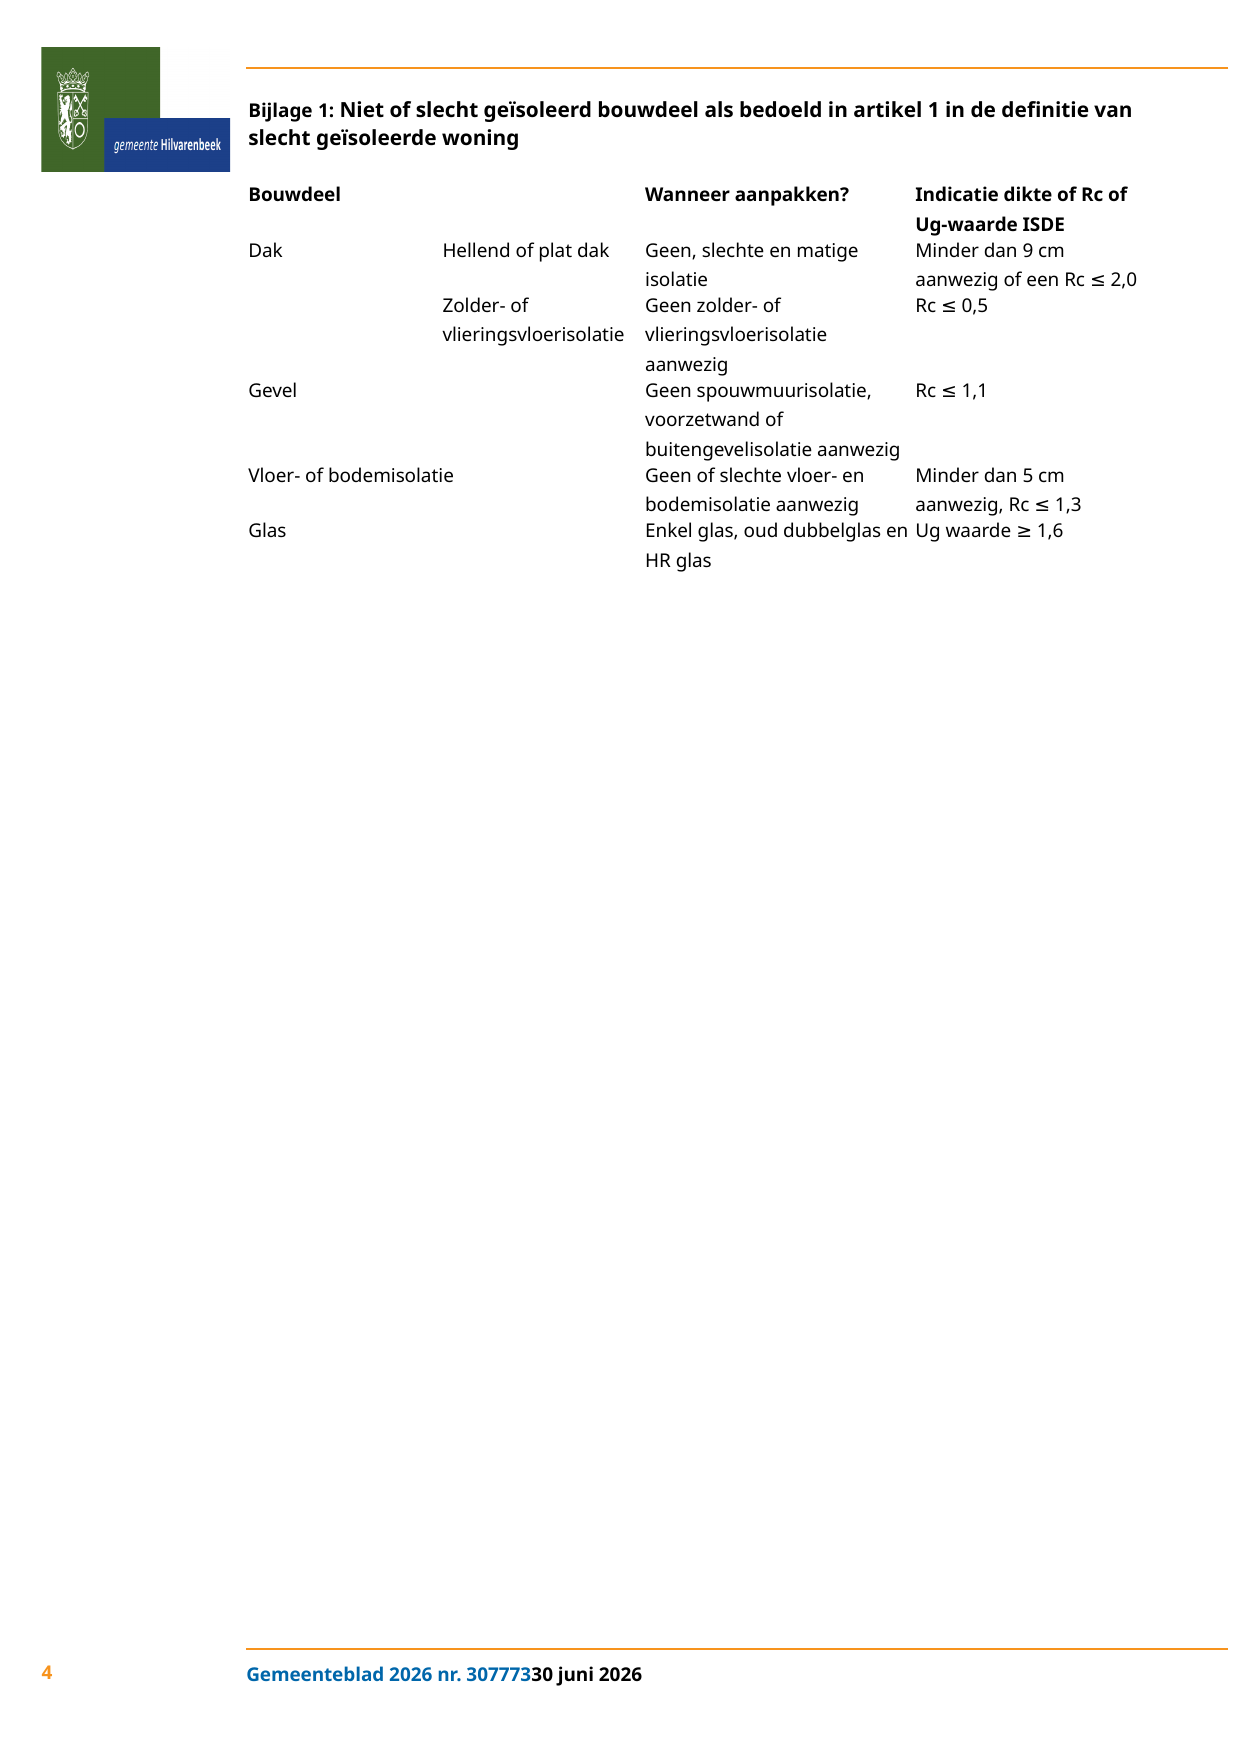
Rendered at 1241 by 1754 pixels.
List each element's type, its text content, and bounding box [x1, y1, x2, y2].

picture [41, 47, 231, 172]
table_cell Zolder- of vlieringsvloerisolatie [442, 292, 645, 377]
table_cell Geen zolder- of vlieringsvloerisolatie aanwezig [645, 292, 915, 377]
table_cell Minder dan 5 cm aanwezig, Rc ≤ 1,3 [915, 462, 1152, 517]
table_cell Geen spouwmuurisolatie, voorzetwand of buitengevelisolatie aanwezig [645, 377, 915, 462]
table_cell Rc ≤ 1,1 [915, 377, 1152, 462]
table_cell Enkel glas, oud dubbelglas en HR glas [645, 517, 915, 572]
table_cell Glas [248, 517, 645, 572]
table_cell Minder dan 9 cm aanwezig of een Rc ≤ 2,0 [915, 237, 1152, 292]
table_header Wanneer aanpakken? [645, 181, 915, 237]
table_header Indicatie dikte of Rc of Ug-waarde ISDE [915, 181, 1152, 237]
table_cell Geen of slechte vloer- en bodemisolatie aanwezig [645, 462, 915, 517]
table_cell Ug waarde ≥ 1,6 [915, 517, 1152, 572]
table_cell Vloer- of bodemisolatie [248, 462, 645, 517]
text Bijlage 1: Niet of slecht geïsoleerd bouwdeel als bedoeld in artikel 1 in de definitie van slecht geïsoleerde woning [248, 95, 1152, 152]
table_header Bouwdeel [248, 181, 645, 237]
table_cell Dak [248, 237, 442, 377]
table_cell Geen, slechte en matige isolatie [645, 237, 915, 292]
table_cell Gevel [248, 377, 645, 462]
table_cell Hellend of plat dak [442, 237, 645, 292]
table_cell Rc ≤ 0,5 [915, 292, 1152, 377]
